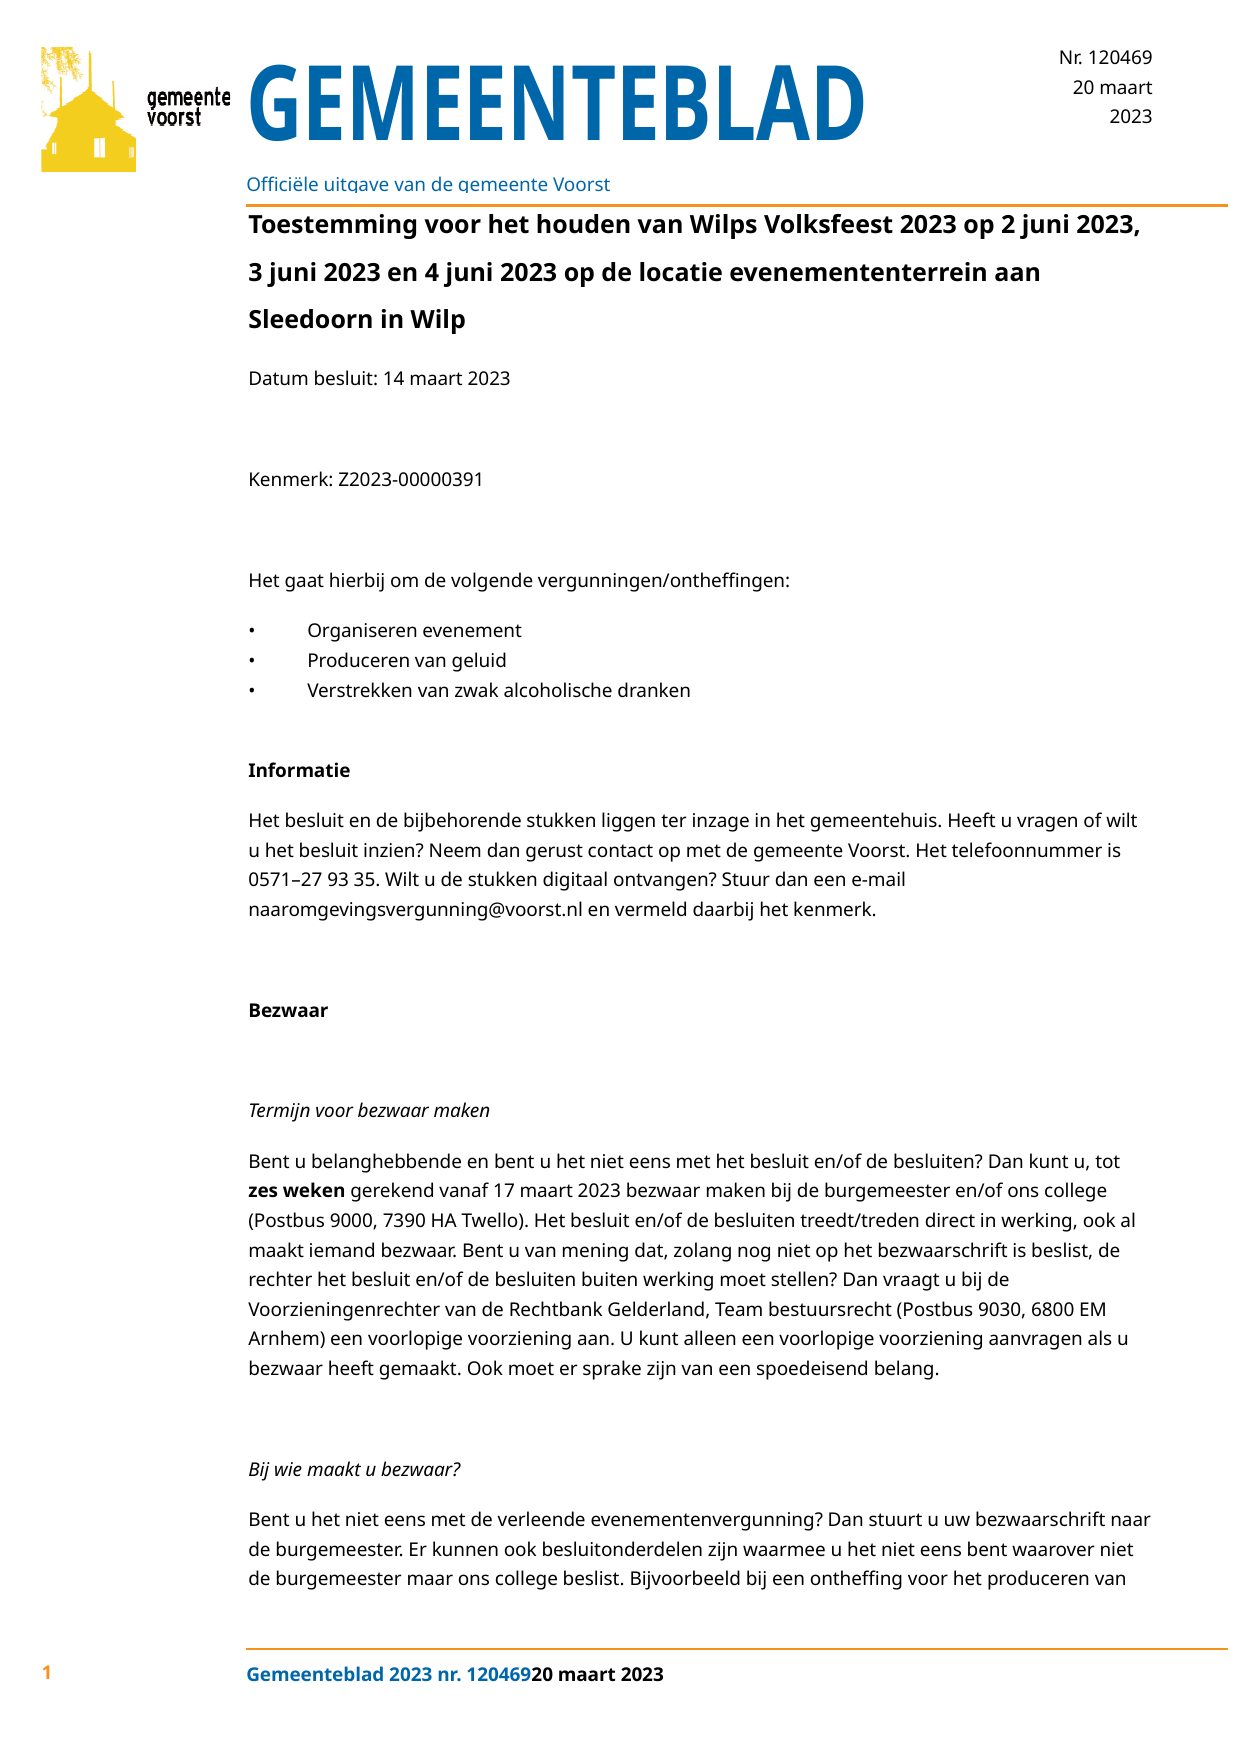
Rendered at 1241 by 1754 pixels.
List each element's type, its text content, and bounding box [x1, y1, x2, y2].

text Bent u het niet eens met de verleende evenementenvergunning? Dan stuurt u uw bezwaarschrift naar de burgemeester. Er kunnen ook besluitonderdelen zijn waarmee u het niet eens bent waarover niet de burgemeester maar ons college beslist. Bijvoorbeeld bij een ontheffing voor het produceren van [248, 1506, 1152, 1591]
list Organiseren evenement [248, 618, 1152, 643]
text Bent u belanghebbende en bent u het niet eens met het besluit en/of de besluiten? Dan kunt u, tot zes weken gerekend vanaf 17 maart 2023 bezwaar maken bij de burgemeester en/of ons college (Postbus 9000, 7390 HA Twello). Het besluit en/of de besluiten treedt/treden direct in werking, ook al maakt iemand bezwaar. Bent u van mening dat, zolang nog niet op het bezwaarschrift is beslist, de rechter het besluit en/of de besluiten buiten werking moet stellen? Dan vraagt u bij de Voorzieningenrechter van de Rechtbank Gelderland, Team bestuursrecht (Postbus 9030, 6800 EM Arnhem) een voorlopige voorziening aan. U kunt alleen een voorlopige voorziening aanvragen als u bezwaar heeft gemaakt. Ook moet er sprake zijn van een spoedeisend belang. [248, 1148, 1152, 1381]
list Produceren van geluid [248, 647, 1152, 673]
text Kenmerk: Z2023-00000391 [248, 466, 1152, 492]
list Verstrekken van zwak alcoholische dranken [248, 677, 1152, 702]
text Het gaat hierbij om de volgende vergunningen/ontheffingen: [248, 567, 1152, 593]
text Toestemming voor het houden van Wilps Volksfeest 2023 op 2 juni 2023, 3 juni 2023 en 4 juni 2023 op de locatie evenemententerrein aan Sleedoorn in Wilp [248, 207, 1152, 336]
text Het besluit en de bijbehorende stukken liggen ter inzage in het gemeentehuis. Heeft u vragen of wilt u het besluit inzien? Neem dan gerust contact op met de gemeente Voorst. Het telefoonnummer is 0571–27 93 35. Wilt u de stukken digitaal ontvangen? Stuur dan een e-mail naaromgevingsvergunning@voorst.nl en vermeld daarbij het kenmerk. [248, 807, 1152, 922]
text Termijn voor bezwaar maken [248, 1098, 1152, 1123]
picture [41, 47, 231, 172]
text Bij wie maakt u bezwaar? [248, 1456, 1152, 1482]
text Bezwaar [248, 997, 1152, 1022]
text Datum besluit: 14 maart 2023 [248, 366, 1152, 391]
text Informatie [248, 757, 1152, 782]
